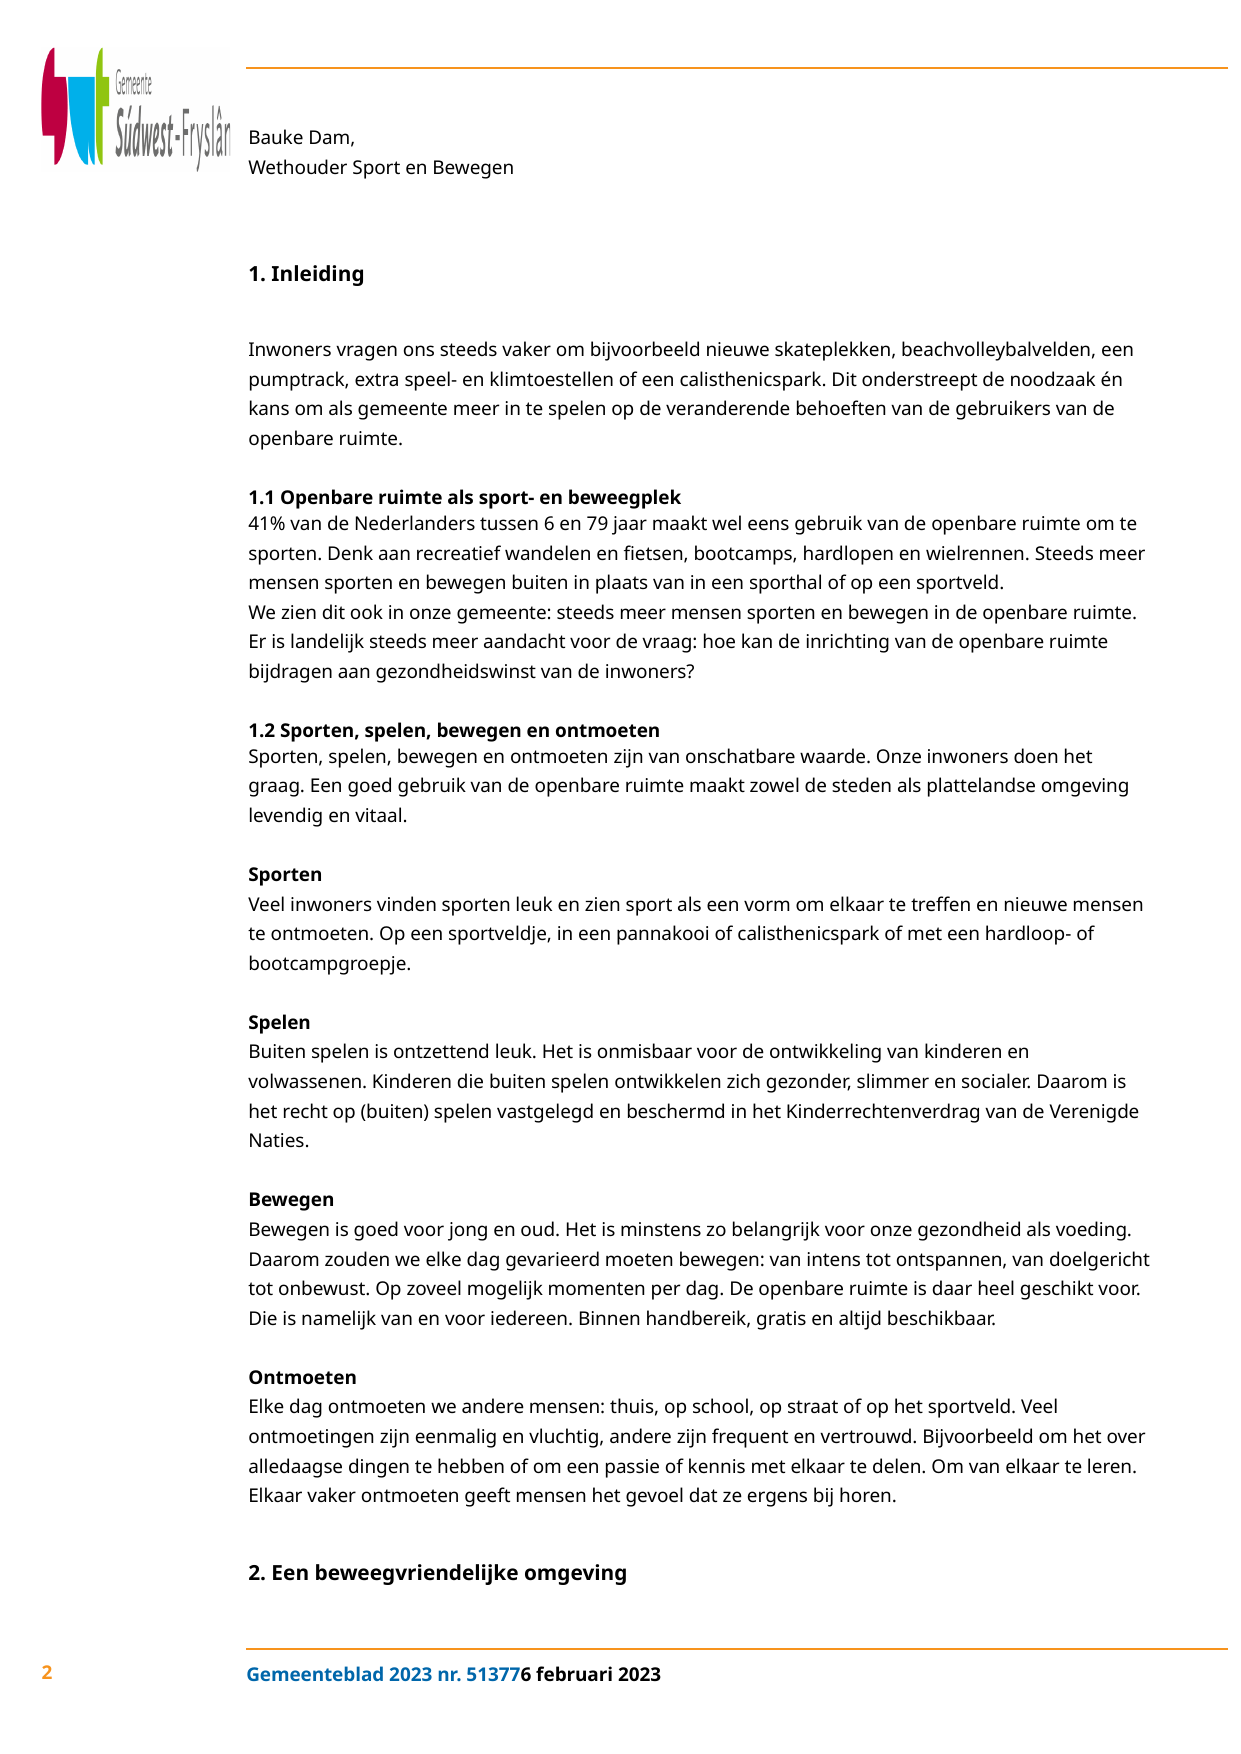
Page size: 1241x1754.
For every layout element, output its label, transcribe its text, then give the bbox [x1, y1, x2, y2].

text Wethouder Sport en Bewegen [248, 154, 1152, 180]
text 1.1 Openbare ruimte als sport- en beweegplek [248, 484, 1152, 510]
text Ontmoeten [248, 1364, 1152, 1390]
text Sporten [248, 861, 1152, 887]
text 1.2 Sporten, spelen, bewegen en ontmoeten [248, 717, 1152, 743]
text We zien dit ook in onze gemeente: steeds meer mensen sporten en bewegen in de openbare ruimte. Er is landelijk steeds meer aandacht voor de vraag: hoe kan de inrichting van de openbare ruimte bijdragen aan gezondheidswinst van de inwoners? [248, 599, 1152, 684]
picture [41, 47, 231, 172]
text Veel inwoners vinden sporten leuk en zien sport als een vorm om elkaar te treffen en nieuwe mensen te ontmoeten. Op een sportveldje, in een pannakooi of calisthenicspark of met een hardloop- of bootcampgroepje. [248, 891, 1152, 976]
text Bewegen [248, 1187, 1152, 1212]
text Bewegen is goed voor jong en oud. Het is minstens zo belangrijk voor onze gezondheid als voeding. Daarom zouden we elke dag gevarieerd moeten bewegen: van intens tot ontspannen, van doelgericht tot onbewust. Op zoveel mogelijk momenten per dag. De openbare ruimte is daar heel geschikt voor. Die is namelijk van en voor iedereen. Binnen handbereik, gratis en altijd beschikbaar. [248, 1216, 1152, 1331]
text Inwoners vragen ons steeds vaker om bijvoorbeeld nieuwe skateplekken, beachvolleybalvelden, een pumptrack, extra speel- en klimtoestellen of een calisthenicspark. Dit onderstreept de noodzaak én kans om als gemeente meer in te spelen op de veranderende behoeften van de gebruikers van de openbare ruimte. [248, 336, 1152, 451]
text 2. Een beweegvriendelijke omgeving [248, 1558, 1152, 1586]
text Buiten spelen is ontzettend leuk. Het is onmisbaar voor de ontwikkeling van kinderen en volwassenen. Kinderen die buiten spelen ontwikkelen zich gezonder, slimmer en socialer. Daarom is het recht op (buiten) spelen vastgelegd en beschermd in het Kinderrechtenverdrag van de Verenigde Naties. [248, 1039, 1152, 1153]
text 41% van de Nederlanders tussen 6 en 79 jaar maakt wel eens gebruik van de openbare ruimte om te sporten. Denk aan recreatief wandelen en fietsen, bootcamps, hardlopen en wielrennen. Steeds meer mensen sporten en bewegen buiten in plaats van in een sporthal of op een sportveld. [248, 510, 1152, 595]
text 1. Inleiding [248, 259, 1152, 287]
text Spelen [248, 1009, 1152, 1035]
text Sporten, spelen, bewegen en ontmoeten zijn van onschatbare waarde. Onze inwoners doen het graag. Een goed gebruik van de openbare ruimte maakt zowel de steden als plattelandse omgeving levendig en vitaal. [248, 743, 1152, 828]
text Elke dag ontmoeten we andere mensen: thuis, op school, op straat of op het sportveld. Veel ontmoetingen zijn eenmalig en vluchtig, andere zijn frequent en vertrouwd. Bijvoorbeeld om het over alledaagse dingen te hebben of om een passie of kennis met elkaar te delen. Om van elkaar te leren. Elkaar vaker ontmoeten geeft mensen het gevoel dat ze ergens bij horen. [248, 1394, 1152, 1508]
text Bauke Dam, [248, 124, 1152, 150]
